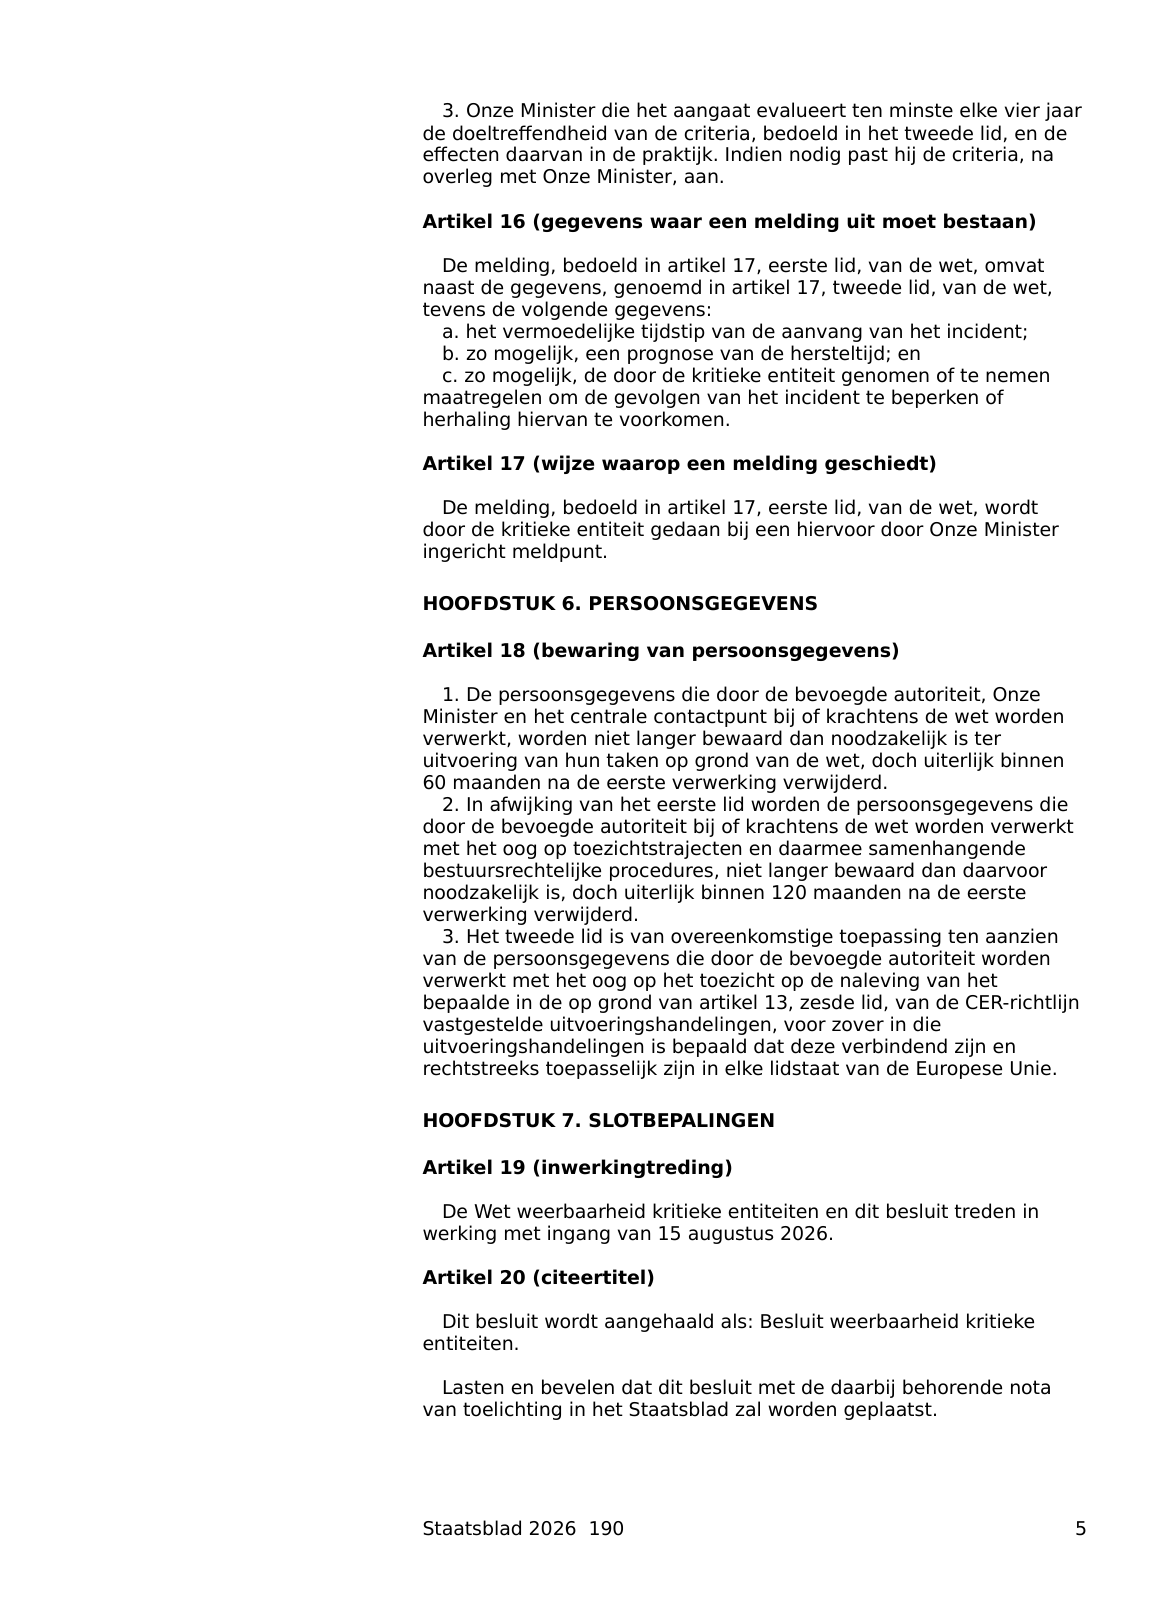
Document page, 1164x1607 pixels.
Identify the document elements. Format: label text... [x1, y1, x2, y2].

subtitle HOOFDSTUK 7. SLOTBEPALINGEN [422, 1109, 1087, 1132]
subtitle Artikel 20 (citeertitel) [422, 1267, 1087, 1289]
text 3. Onze Minister die het aangaat evalueert ten minste elke vier jaar de doeltreffendheid van de criteria, bedoeld in het tweede lid, en de effecten daarvan in de praktijk. Indien nodig past hij de criteria, na overleg met Onze Minister, aan. [422, 100, 1087, 188]
text Dit besluit wordt aangehaald als: Besluit weerbaarheid kritieke entiteiten. [422, 1311, 1087, 1355]
text 1. De persoonsgegevens die door de bevoegde autoriteit, Onze Minister en het centrale contactpunt bij of krachtens de wet worden verwerkt, worden niet langer bewaard dan noodzakelijk is ter uitvoering van hun taken op grond van de wet, doch uiterlijk binnen 60 maanden na de eerste verwerking verwijderd. [422, 684, 1087, 794]
subtitle Artikel 17 (wijze waarop een melding geschiedt) [422, 453, 1087, 475]
text c. zo mogelijk, de door de kritieke entiteit genomen of te nemen maatregelen om de gevolgen van het incident te beperken of herhaling hiervan te voorkomen. [422, 364, 1087, 431]
text a. het vermoedelijke tijdstip van de aanvang van het incident; [422, 321, 1087, 343]
text 2. In afwijking van het eerste lid worden de persoonsgegevens die door de bevoegde autoriteit bij of krachtens de wet worden verwerkt met het oog op toezichtstrajecten en daarmee samenhangende bestuursrechtelijke procedures, niet langer bewaard dan daarvoor noodzakelijk is, doch uiterlijk binnen 120 maanden na de eerste verwerking verwijderd. [422, 794, 1087, 926]
text De melding, bedoeld in artikel 17, eerste lid, van de wet, wordt door de kritieke entiteit gedaan bij een hiervoor door Onze Minister ingericht meldpunt. [422, 497, 1087, 563]
subtitle HOOFDSTUK 6. PERSOONSGEGEVENS [422, 593, 1087, 615]
text De melding, bedoeld in artikel 17, eerste lid, van de wet, omvat naast de gegevens, genoemd in artikel 17, tweede lid, van de wet, tevens de volgende gegevens: [422, 255, 1087, 321]
text De Wet weerbaarheid kritieke entiteiten en dit besluit treden in werking met ingang van 15 augustus 2026. [422, 1201, 1087, 1245]
text 3. Het tweede lid is van overeenkomstige toepassing ten aanzien van de persoonsgegevens die door de bevoegde autoriteit worden verwerkt met het oog op het toezicht op de naleving van het bepaalde in de op grond van artikel 13, zesde lid, van de CER-richtlijn vastgestelde uitvoeringshandelingen, voor zover in die uitvoeringshandelingen is bepaald dat deze verbindend zijn en rechtstreeks toepasselijk zijn in elke lidstaat van de Europese Unie. [422, 926, 1087, 1079]
subtitle Artikel 18 (bewaring van persoonsgegevens) [422, 640, 1087, 662]
text Lasten en bevelen dat dit besluit met de daarbij behorende nota van toelichting in het Staatsblad zal worden geplaatst. [422, 1377, 1087, 1421]
subtitle Artikel 19 (inwerkingtreding) [422, 1157, 1087, 1178]
subtitle Artikel 16 (gegevens waar een melding uit moet bestaan) [422, 211, 1087, 232]
text b. zo mogelijk, een prognose van de hersteltijd; en [422, 343, 1087, 364]
